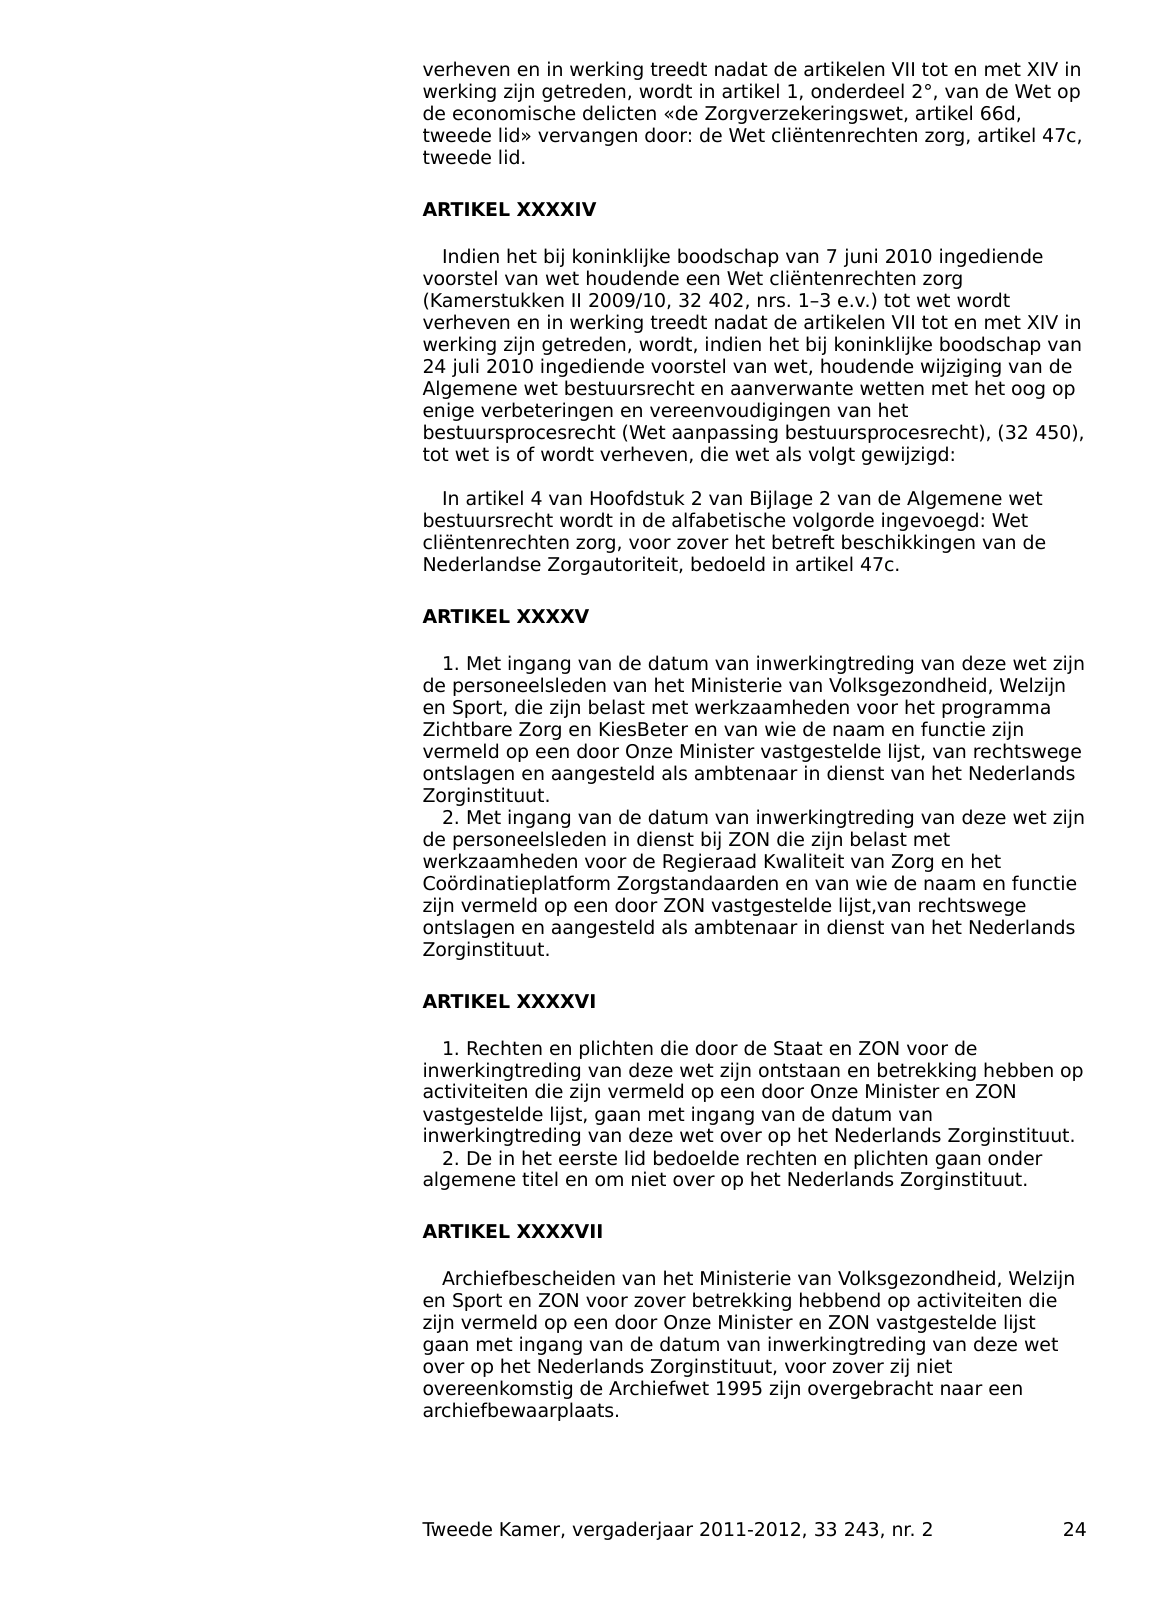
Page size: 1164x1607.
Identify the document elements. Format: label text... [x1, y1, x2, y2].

subtitle ARTIKEL XXXXVII [422, 1221, 1087, 1243]
text 1. Rechten en plichten die door de Staat en ZON voor de inwerkingtreding van deze wet zijn ontstaan en betrekking hebben op activiteiten die zijn vermeld op een door Onze Minister en ZON vastgestelde lijst, gaan met ingang van de datum van inwerkingtreding van deze wet over op het Nederlands Zorginstituut. [422, 1037, 1087, 1147]
subtitle ARTIKEL XXXXVI [422, 991, 1087, 1012]
text Archiefbescheiden van het Ministerie van Volksgezondheid, Welzijn en Sport en ZON voor zover betrekking hebbend op activiteiten die zijn vermeld op een door Onze Minister en ZON vastgestelde lijst gaan met ingang van de datum van inwerkingtreding van deze wet over op het Nederlands Zorginstituut, voor zover zij niet overeenkomstig de Archiefwet 1995 zijn overgebracht naar een archiefbewaarplaats. [422, 1268, 1087, 1422]
text 2. De in het eerste lid bedoelde rechten en plichten gaan onder algemene titel en om niet over op het Nederlands Zorginstituut. [422, 1147, 1087, 1191]
text In artikel 4 van Hoofdstuk 2 van Bijlage 2 van de Algemene wet bestuursrecht wordt in de alfabetische volgorde ingevoegd: Wet cliëntenrechten zorg, voor zover het betreft beschikkingen van de Nederlandse Zorgautoriteit, bedoeld in artikel 47c. [422, 488, 1087, 576]
text verheven en in werking treedt nadat de artikelen VII tot en met XIV in werking zijn getreden, wordt in artikel 1, onderdeel 2°, van de Wet op de economische delicten «de Zorgverzekeringswet, artikel 66d, tweede lid» vervangen door: de Wet cliëntenrechten zorg, artikel 47c, tweede lid. [422, 59, 1087, 169]
text Indien het bij koninklijke boodschap van 7 juni 2010 ingediende voorstel van wet houdende een Wet cliëntenrechten zorg (Kamerstukken II 2009/10, 32 402, nrs. 1–3 e.v.) tot wet wordt verheven en in werking treedt nadat de artikelen VII tot en met XIV in werking zijn getreden, wordt, indien het bij koninklijke boodschap van 24 juli 2010 ingediende voorstel van wet, houdende wijziging van de Algemene wet bestuursrecht en aanverwante wetten met het oog op enige verbeteringen en vereenvoudigingen van het bestuursprocesrecht (Wet aanpassing bestuursprocesrecht), (32 450), tot wet is of wordt verheven, die wet als volgt gewijzigd: [422, 246, 1087, 466]
text 2. Met ingang van de datum van inwerkingtreding van deze wet zijn de personeelsleden in dienst bij ZON die zijn belast met werkzaamheden voor de Regieraad Kwaliteit van Zorg en het Coördinatieplatform Zorgstandaarden en van wie de naam en functie zijn vermeld op een door ZON vastgestelde lijst,van rechtswege ontslagen en aangesteld als ambtenaar in dienst van het Nederlands Zorginstituut. [422, 807, 1087, 961]
text 1. Met ingang van de datum van inwerkingtreding van deze wet zijn de personeelsleden van het Ministerie van Volksgezondheid, Welzijn en Sport, die zijn belast met werkzaamheden voor het programma Zichtbare Zorg en KiesBeter en van wie de naam en functie zijn vermeld op een door Onze Minister vastgestelde lijst, van rechtswege ontslagen en aangesteld als ambtenaar in dienst van het Nederlands Zorginstituut. [422, 653, 1087, 807]
subtitle ARTIKEL XXXXV [422, 606, 1087, 628]
subtitle ARTIKEL XXXXIV [422, 199, 1087, 221]
